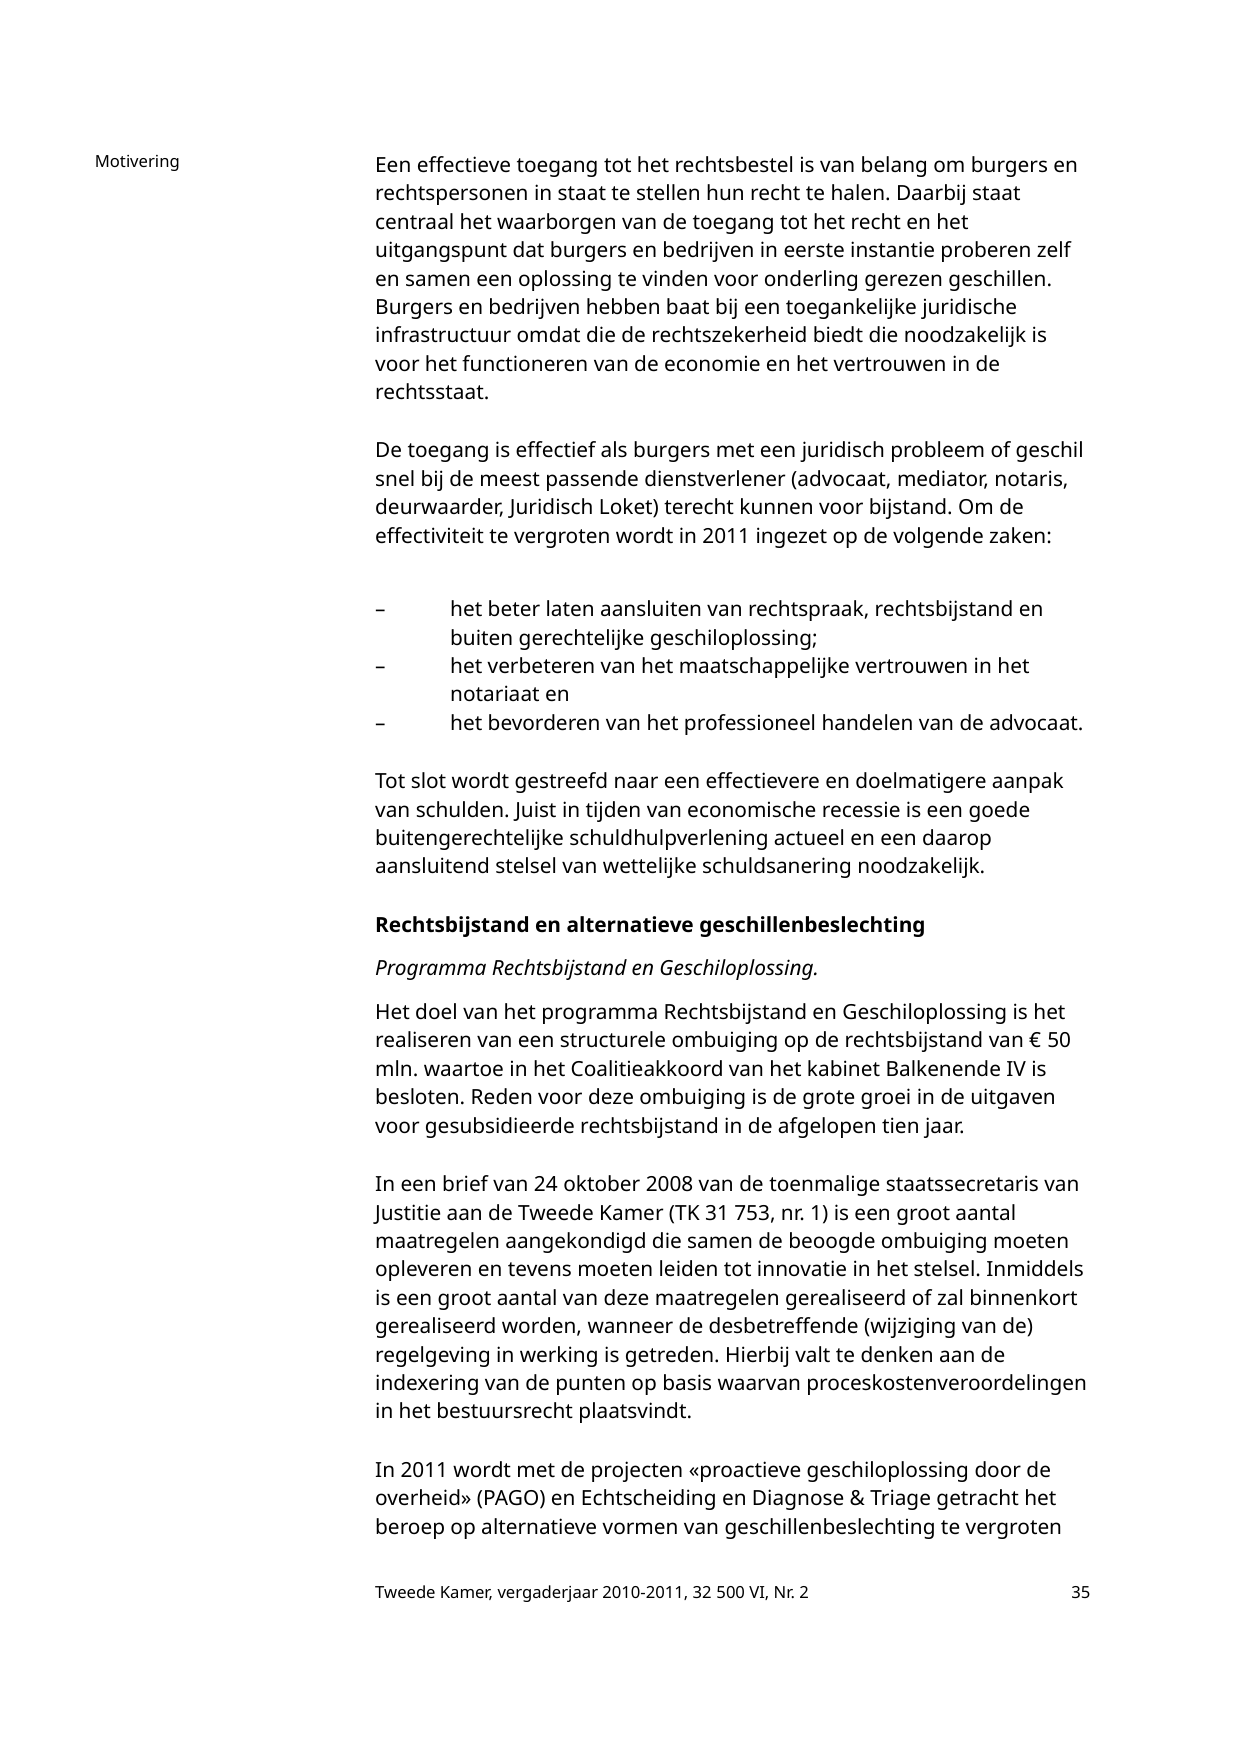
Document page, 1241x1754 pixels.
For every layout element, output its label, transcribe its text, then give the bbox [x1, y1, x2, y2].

text Het doel van het programma Rechtsbijstand en Geschiloplossing is het realiseren van een structurele ombuiging op de rechtsbijstand van € 50 mln. waartoe in het Coalitieakkoord van het kabinet Balkenende IV is besloten. Reden voor deze ombuiging is de grote groei in de uitgaven voor gesubsidieerde rechtsbijstand in de afgelopen tien jaar. [375, 997, 1090, 1139]
list het bevorderen van het professioneel handelen van de advocaat. [375, 708, 1090, 736]
text Motivering [94, 150, 328, 173]
list het beter laten aansluiten van rechtspraak, rechtsbijstand en buiten gerechtelijke geschiloplossing; [375, 594, 1090, 651]
text In een brief van 24 oktober 2008 van de toenmalige staatssecretaris van Justitie aan de Tweede Kamer (TK 31 753, nr. 1) is een groot aantal maatregelen aangekondigd die samen de beoogde ombuiging moeten opleveren en tevens moeten leiden tot innovatie in het stelsel. Inmiddels is een groot aantal van deze maatregelen gerealiseerd of zal binnenkort gerealiseerd worden, wanneer de desbetreffende (wijziging van de) regelgeving in werking is getreden. Hierbij valt te denken aan de indexering van de punten op basis waarvan proceskostenveroordelingen in het bestuursrecht plaatsvindt. [375, 1169, 1090, 1425]
text Programma Rechtsbijstand en Geschiloplossing. [375, 953, 1090, 982]
text Tot slot wordt gestreefd naar een effectievere en doelmatigere aanpak van schulden. Juist in tijden van economische recessie is een goede buitengerechtelijke schuldhulpverlening actueel en een daarop aansluitend stelsel van wettelijke schuldsanering noodzakelijk. [375, 766, 1090, 880]
text Rechtsbijstand en alternatieve geschillenbeslechting [375, 910, 1090, 938]
text De toegang is effectief als burgers met een juridisch probleem of geschil snel bij de meest passende dienstverlener (advocaat, mediator, notaris, deurwaarder, Juridisch Loket) terecht kunnen voor bijstand. Om de effectiviteit te vergroten wordt in 2011 ingezet op de volgende zaken: [375, 435, 1090, 549]
list het verbeteren van het maatschappelijke vertrouwen in het notariaat en [375, 651, 1090, 708]
text Een effectieve toegang tot het rechtsbestel is van belang om burgers en rechtspersonen in staat te stellen hun recht te halen. Daarbij staat centraal het waarborgen van de toegang tot het recht en het uitgangspunt dat burgers en bedrijven in eerste instantie proberen zelf en samen een oplossing te vinden voor onderling gerezen geschillen. Burgers en bedrijven hebben baat bij een toegankelijke juridische infrastructuur omdat die de rechtszekerheid biedt die noodzakelijk is voor het functioneren van de economie en het vertrouwen in de rechtsstaat. [375, 150, 1090, 406]
text In 2011 wordt met de projecten «proactieve geschiloplossing door de overheid» (PAGO) en Echtscheiding en Diagnose & Triage getracht het beroep op alternatieve vormen van geschillenbeslechting te vergroten [375, 1455, 1090, 1540]
